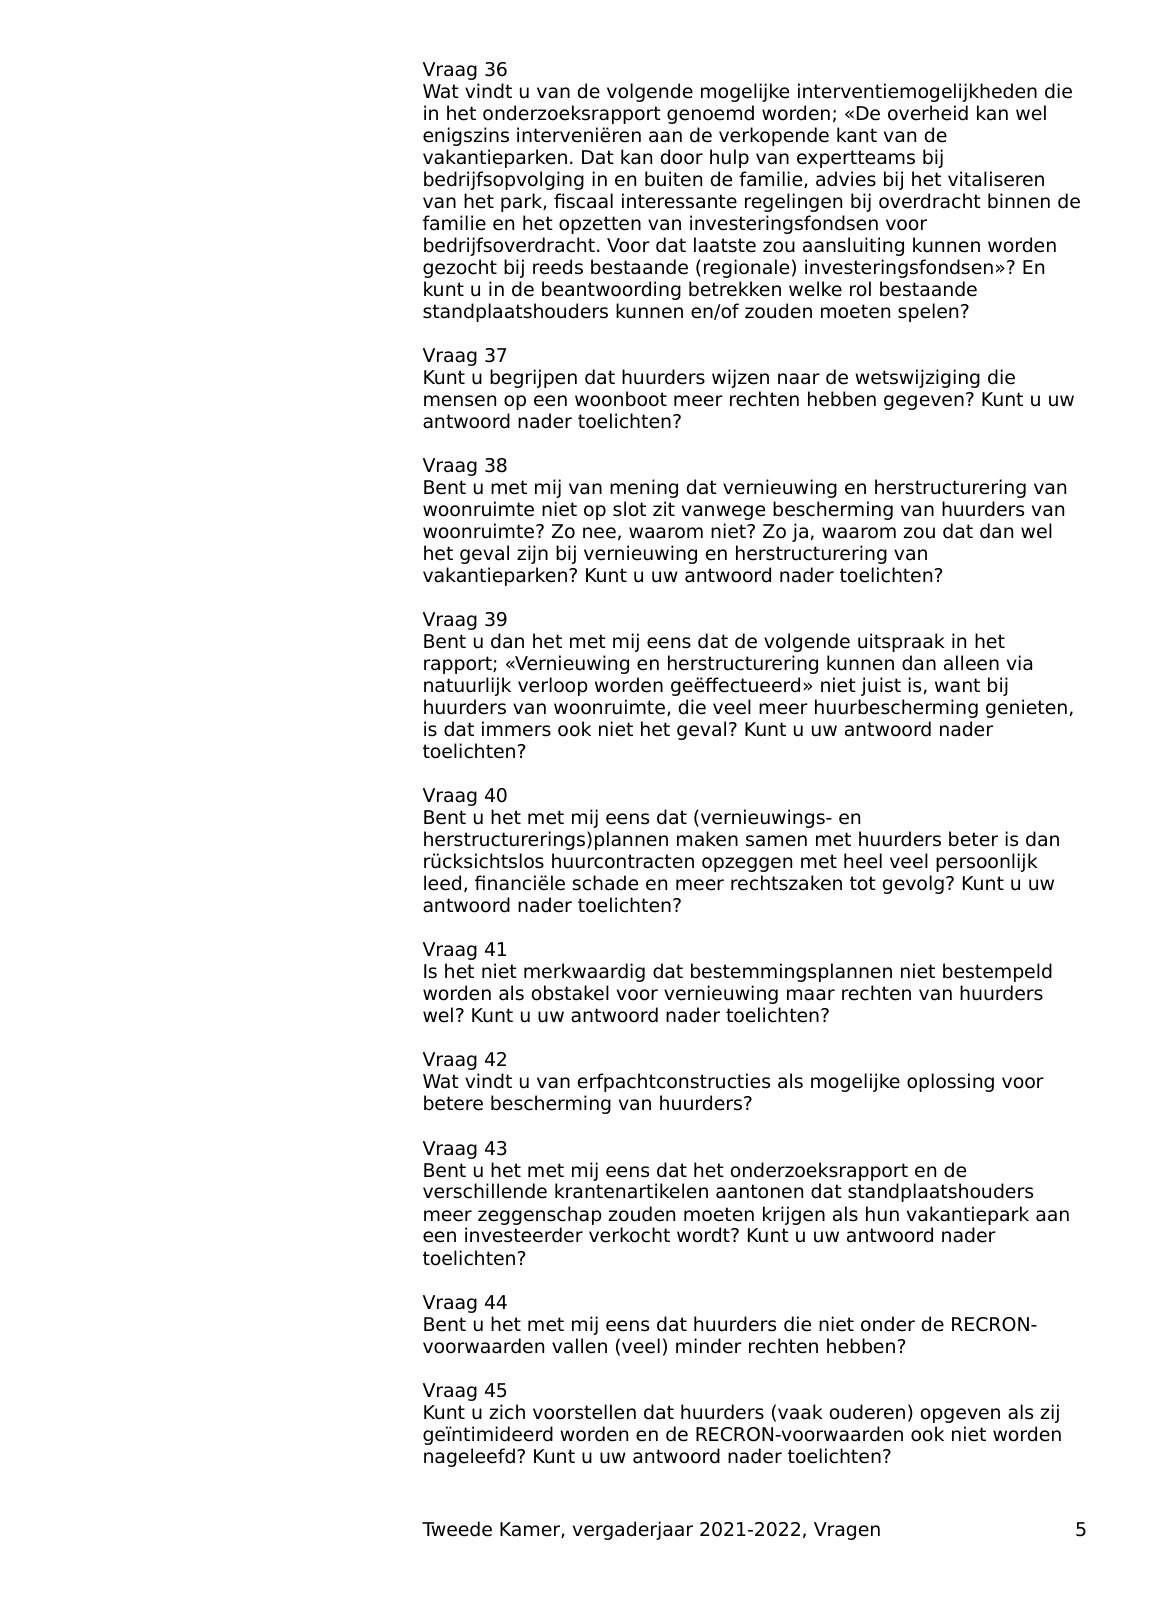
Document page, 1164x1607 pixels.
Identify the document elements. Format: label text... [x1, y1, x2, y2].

text Vraag 37 [422, 345, 1087, 367]
text Bent u het met mij eens dat huurders die niet onder de RECRON-voorwaarden vallen (veel) minder rechten hebben? [422, 1313, 1087, 1357]
text Wat vindt u van erfpachtconstructies als mogelijke oplossing voor betere bescherming van huurders? [422, 1071, 1087, 1115]
text Vraag 36 [422, 59, 1087, 81]
text Bent u het met mij eens dat het onderzoeksrapport en de verschillende krantenartikelen aantonen dat standplaatshouders meer zeggenschap zouden moeten krijgen als hun vakantiepark aan een investeerder verkocht wordt? Kunt u uw antwoord nader toelichten? [422, 1159, 1087, 1269]
text Vraag 45 [422, 1380, 1087, 1402]
text Kunt u zich voorstellen dat huurders (vaak ouderen) opgeven als zij geïntimideerd worden en de RECRON-voorwaarden ook niet worden nageleefd? Kunt u uw antwoord nader toelichten? [422, 1402, 1087, 1468]
text Vraag 40 [422, 785, 1087, 807]
text Kunt u begrijpen dat huurders wijzen naar de wetswijziging die mensen op een woonboot meer rechten hebben gegeven? Kunt u uw antwoord nader toelichten? [422, 367, 1087, 433]
text Vraag 42 [422, 1049, 1087, 1071]
text Bent u het met mij eens dat (vernieuwings- en herstructurerings)plannen maken samen met huurders beter is dan rücksichtslos huurcontracten opzeggen met heel veel persoonlijk leed, financiële schade en meer rechtszaken tot gevolg? Kunt u uw antwoord nader toelichten? [422, 807, 1087, 917]
text Vraag 38 [422, 455, 1087, 477]
text Vraag 41 [422, 939, 1087, 961]
text Vraag 43 [422, 1137, 1087, 1159]
text Vraag 44 [422, 1292, 1087, 1313]
text Is het niet merkwaardig dat bestemmingsplannen niet bestempeld worden als obstakel voor vernieuwing maar rechten van huurders wel? Kunt u uw antwoord nader toelichten? [422, 961, 1087, 1027]
text Vraag 39 [422, 609, 1087, 631]
text Wat vindt u van de volgende mogelijke interventiemogelijkheden die in het onderzoeksrapport genoemd worden; «De overheid kan wel enigszins interveniëren aan de verkopende kant van de vakantieparken. Dat kan door hulp van expertteams bij bedrijfsopvolging in en buiten de familie, advies bij het vitaliseren van het park, fiscaal interessante regelingen bij overdracht binnen de familie en het opzetten van investeringsfondsen voor bedrijfsoverdracht. Voor dat laatste zou aansluiting kunnen worden gezocht bij reeds bestaande (regionale) investeringsfondsen»? En kunt u in de beantwoording betrekken welke rol bestaande standplaatshouders kunnen en/of zouden moeten spelen? [422, 81, 1087, 323]
text Bent u dan het met mij eens dat de volgende uitspraak in het rapport; «Vernieuwing en herstructurering kunnen dan alleen via natuurlijk verloop worden geëffectueerd» niet juist is, want bij huurders van woonruimte, die veel meer huurbescherming genieten, is dat immers ook niet het geval? Kunt u uw antwoord nader toelichten? [422, 631, 1087, 763]
text Bent u met mij van mening dat vernieuwing en herstructurering van woonruimte niet op slot zit vanwege bescherming van huurders van woonruimte? Zo nee, waarom niet? Zo ja, waarom zou dat dan wel het geval zijn bij vernieuwing en herstructurering van vakantieparken? Kunt u uw antwoord nader toelichten? [422, 477, 1087, 587]
